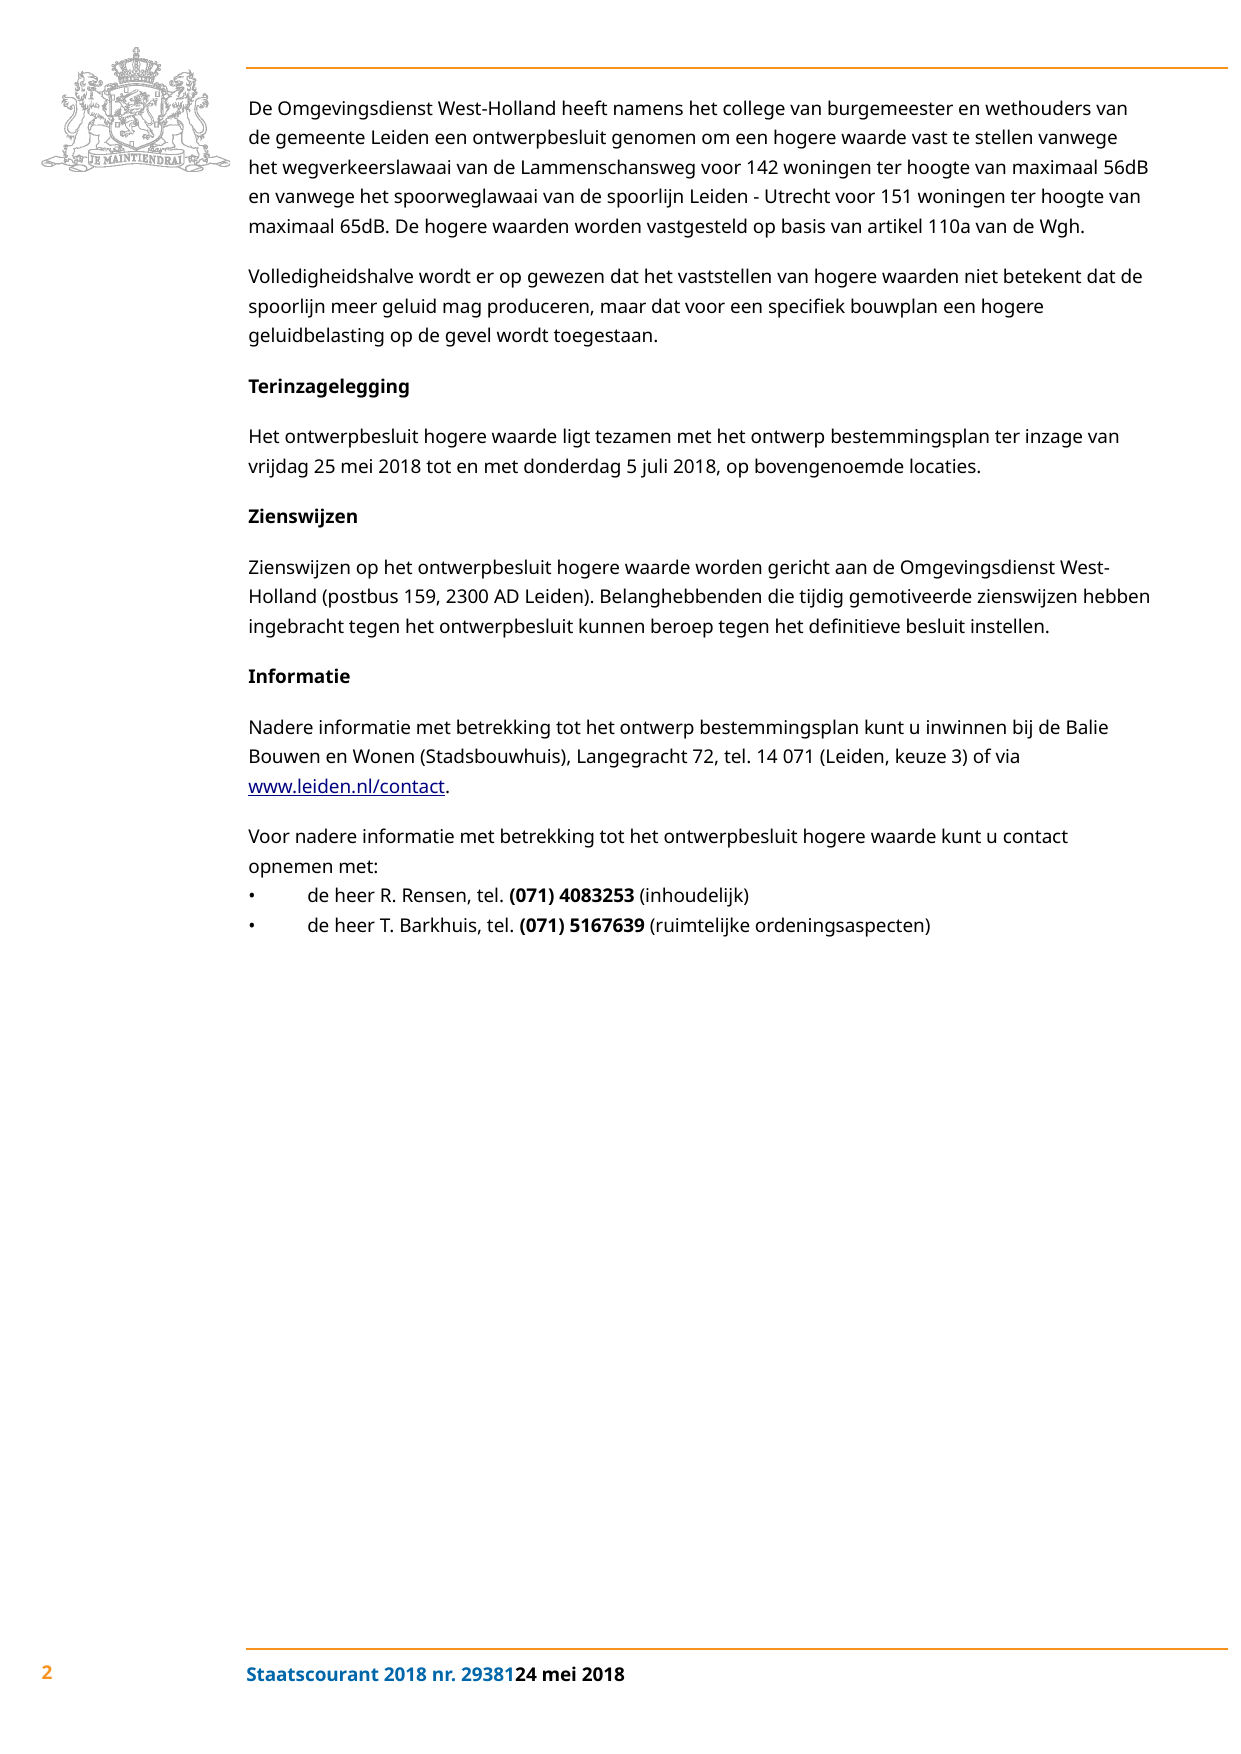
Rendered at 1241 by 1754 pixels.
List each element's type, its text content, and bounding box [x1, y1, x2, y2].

text Informatie [248, 663, 1152, 689]
text Het ontwerpbesluit hogere waarde ligt tezamen met het ontwerp bestemmingsplan ter inzage van vrijdag 25 mei 2018 tot en met donderdag 5 juli 2018, op bovengenoemde locaties. [248, 423, 1152, 479]
text Terinzagelegging [248, 373, 1152, 399]
list de heer T. Barkhuis, tel. (071) 5167639 (ruimtelijke ordeningsaspecten) [248, 912, 1152, 938]
text Zienswijzen [248, 503, 1152, 529]
picture [41, 47, 231, 172]
text De Omgevingsdienst West-Holland heeft namens het college van burgemeester en wethouders van de gemeente Leiden een ontwerpbesluit genomen om een hogere waarde vast te stellen vanwege het wegverkeerslawaai van de Lammenschansweg voor 142 woningen ter hoogte van maximaal 56dB en vanwege het spoorweglawaai van de spoorlijn Leiden - Utrecht voor 151 woningen ter hoogte van maximaal 65dB. De hogere waarden worden vastgesteld op basis van artikel 110a van de Wgh. [248, 95, 1152, 239]
text Voor nadere informatie met betrekking tot het ontwerpbesluit hogere waarde kunt u contact opnemen met: [248, 823, 1152, 879]
list de heer R. Rensen, tel. (071) 4083253 (inhoudelijk) [248, 883, 1152, 908]
text Volledigheidshalve wordt er op gewezen dat het vaststellen van hogere waarden niet betekent dat de spoorlijn meer geluid mag produceren, maar dat voor een specifiek bouwplan een hogere geluidbelasting op de gevel wordt toegestaan. [248, 263, 1152, 348]
text Nadere informatie met betrekking tot het ontwerp bestemmingsplan kunt u inwinnen bij de Balie Bouwen en Wonen (Stadsbouwhuis), Langegracht 72, tel. 14 071 (Leiden, keuze 3) of via www.leiden.nl/contact. [248, 714, 1152, 799]
text Zienswijzen op het ontwerpbesluit hogere waarde worden gericht aan de Omgevingsdienst West-Holland (postbus 159, 2300 AD Leiden). Belanghebbenden die tijdig gemotiveerde zienswijzen hebben ingebracht tegen het ontwerpbesluit kunnen beroep tegen het definitieve besluit instellen. [248, 554, 1152, 639]
